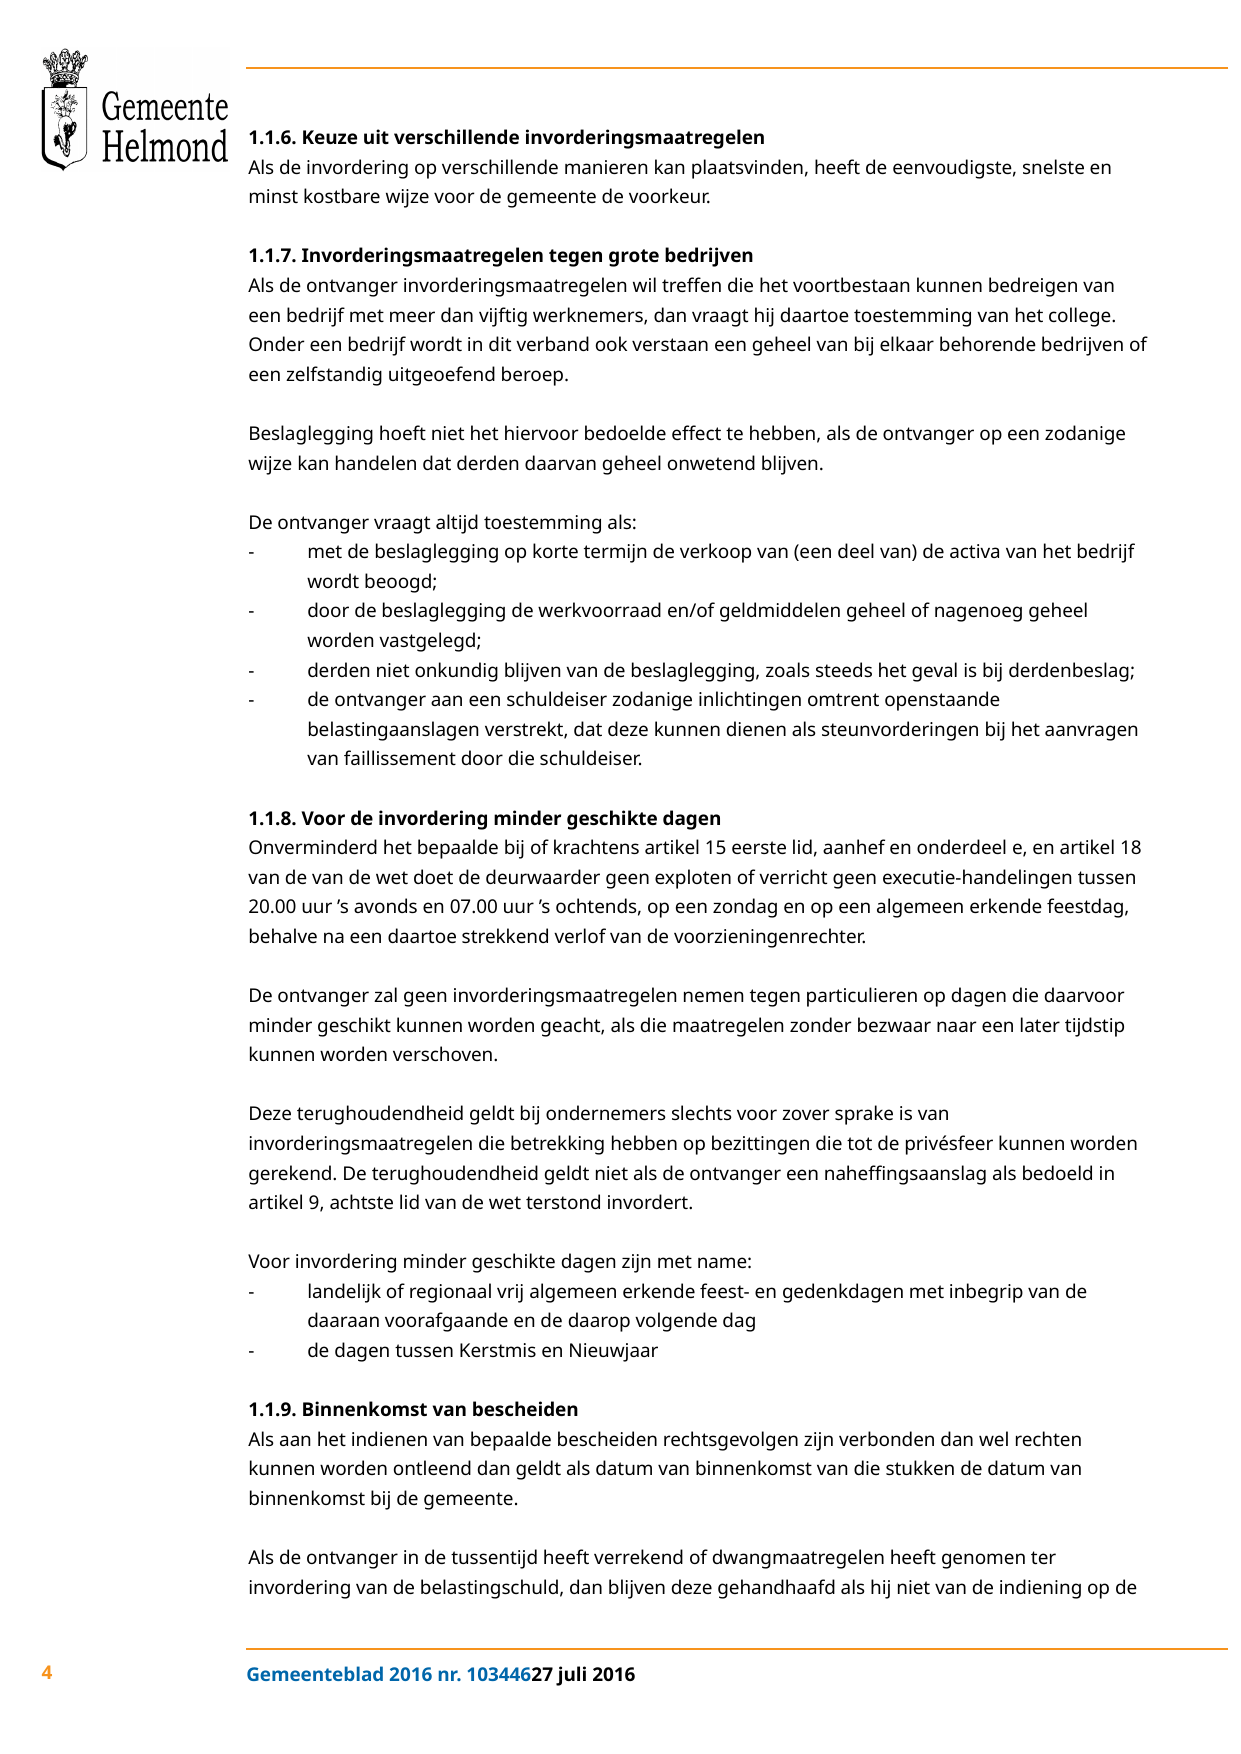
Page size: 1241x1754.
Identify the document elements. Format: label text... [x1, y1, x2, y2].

list de ontvanger aan een schuldeiser zodanige inlichtingen omtrent openstaande belastingaanslagen verstrekt, dat deze kunnen dienen als steunvorderingen bij het aanvragen van faillissement door die schuldeiser. [248, 686, 1152, 771]
list landelijk of regionaal vrij algemeen erkende feest- en gedenkdagen met inbegrip van de daaraan voorafgaande en de daarop volgende dag [248, 1278, 1152, 1333]
list de dagen tussen Kerstmis en Nieuwjaar [248, 1337, 1152, 1363]
text Als de ontvanger in de tussentijd heeft verrekend of dwangmaatregelen heeft genomen ter invordering van de belastingschuld, dan blijven deze gehandhaafd als hij niet van de indiening op de [248, 1544, 1152, 1600]
text Deze terughoudendheid geldt bij ondernemers slechts voor zover sprake is van invorderingsmaatregelen die betrekking hebben op bezittingen die tot de privésfeer kunnen worden gerekend. De terughoudendheid geldt niet als de ontvanger een naheffingsaanslag als bedoeld in artikel 9, achtste lid van de wet terstond invordert. [248, 1101, 1152, 1215]
text Als aan het indienen van bepaalde bescheiden rechtsgevolgen zijn verbonden dan wel rechten kunnen worden ontleend dan geldt als datum van binnenkomst van die stukken de datum van binnenkomst bij de gemeente. [248, 1426, 1152, 1511]
picture [41, 47, 231, 172]
text Voor invordering minder geschikte dagen zijn met name: [248, 1248, 1152, 1274]
text 1.1.8. Voor de invordering minder geschikte dagen [248, 805, 1152, 831]
text Als de ontvanger invorderingsmaatregelen wil treffen die het voortbestaan kunnen bedreigen van een bedrijf met meer dan vijftig werknemers, dan vraagt hij daartoe toestemming van het college. Onder een bedrijf wordt in dit verband ook verstaan een geheel van bij elkaar behorende bedrijven of een zelfstandig uitgeoefend beroep. [248, 272, 1152, 387]
text 1.1.6. Keuze uit verschillende invorderingsmaatregelen [248, 124, 1152, 150]
list door de beslaglegging de werkvoorraad en/of geldmiddelen geheel of nagenoeg geheel worden vastgelegd; [248, 598, 1152, 653]
text De ontvanger zal geen invorderingsmaatregelen nemen tegen particulieren op dagen die daarvoor minder geschikt kunnen worden geacht, als die maatregelen zonder bezwaar naar een later tijdstip kunnen worden verschoven. [248, 982, 1152, 1067]
text Beslaglegging hoeft niet het hiervoor bedoelde effect te hebben, als de ontvanger op een zodanige wijze kan handelen dat derden daarvan geheel onwetend blijven. [248, 420, 1152, 476]
list derden niet onkundig blijven van de beslaglegging, zoals steeds het geval is bij derdenbeslag; [248, 657, 1152, 683]
text Onverminderd het bepaalde bij of krachtens artikel 15 eerste lid, aanhef en onderdeel e, en artikel 18 van de van de wet doet de deurwaarder geen exploten of verricht geen executie-handelingen tussen 20.00 uur ’s avonds en 07.00 uur ’s ochtends, op een zondag en op een algemeen erkende feestdag, behalve na een daartoe strekkend verlof van de voorzieningenrechter. [248, 834, 1152, 949]
text De ontvanger vraagt altijd toestemming als: [248, 509, 1152, 535]
text 1.1.7. Invorderingsmaatregelen tegen grote bedrijven [248, 243, 1152, 268]
text Als de invordering op verschillende manieren kan plaatsvinden, heeft de eenvoudigste, snelste en minst kostbare wijze voor de gemeente de voorkeur. [248, 154, 1152, 209]
list met de beslaglegging op korte termijn de verkoop van (een deel van) de activa van het bedrijf wordt beoogd; [248, 538, 1152, 594]
text 1.1.9. Binnenkomst van bescheiden [248, 1396, 1152, 1422]
